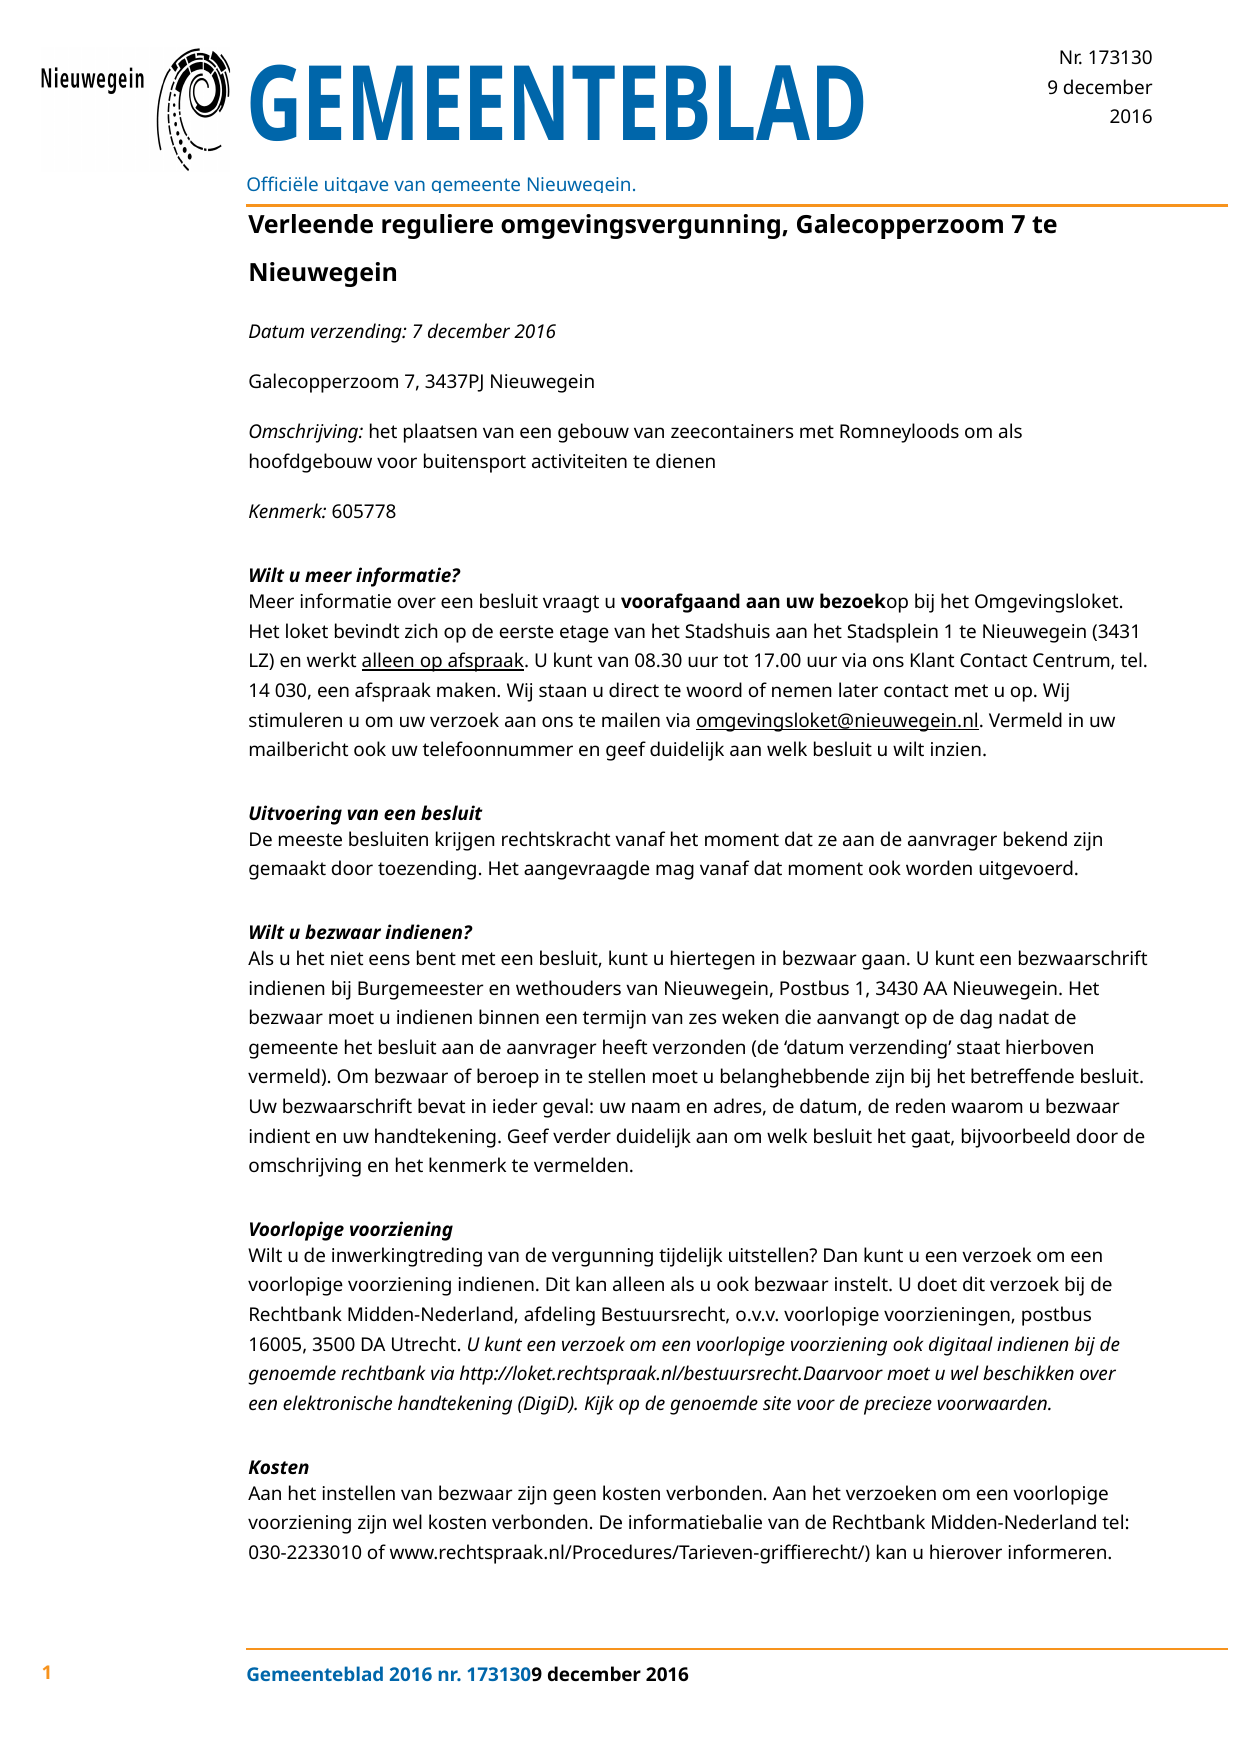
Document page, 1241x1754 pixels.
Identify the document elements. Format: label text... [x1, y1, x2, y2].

text De meeste besluiten krijgen rechtskracht vanaf het moment dat ze aan de aanvrager bekend zijn gemaakt door toezending. Het aangevraagde mag vanaf dat moment ook worden uitgevoerd. [248, 826, 1152, 881]
text Aan het instellen van bezwaar zijn geen kosten verbonden. Aan het verzoeken om een voorlopige voorziening zijn wel kosten verbonden. De informatiebalie van de Rechtbank Midden-Nederland tel: 030-2233010 of www.rechtspraak.nl/Procedures/Tarieven-griffierecht/) kan u hierover informeren. [248, 1480, 1152, 1564]
text Meer informatie over een besluit vraagt u voorafgaand aan uw bezoekop bij het Omgevingsloket. Het loket bevindt zich op de eerste etage van het Stadshuis aan het Stadsplein 1 te Nieuwegein (3431 LZ) en werkt alleen op afspraak. U kunt van 08.30 uur tot 17.00 uur via ons Klant Contact Centrum, tel. 14 030, een afspraak maken. Wij staan u direct te woord of nemen later contact met u op. Wij stimuleren u om uw verzoek aan ons te mailen via omgevingsloket@nieuwegein.nl. Vermeld in uw mailbericht ook uw telefoonnummer en geef duidelijk aan welk besluit u wilt inzien. [248, 588, 1152, 762]
text Wilt u bezwaar indienen? [248, 919, 1152, 945]
text Kosten [248, 1454, 1152, 1480]
text Uitvoering van een besluit [248, 800, 1152, 826]
text Galecopperzoom 7, 3437PJ Nieuwegein [248, 368, 1152, 394]
text Voorlopige voorziening [248, 1216, 1152, 1242]
text Datum verzending: 7 december 2016 [248, 318, 1152, 344]
text Omschrijving: het plaatsen van een gebouw van zeecontainers met Romneyloods om als hoofdgebouw voor buitensport activiteiten te dienen [248, 419, 1152, 474]
picture [41, 47, 231, 172]
text Wilt u de inwerkingtreding van de vergunning tijdelijk uitstellen? Dan kunt u een verzoek om een voorlopige voorziening indienen. Dit kan alleen als u ook bezwaar instelt. U doet dit verzoek bij de Rechtbank Midden-Nederland, afdeling Bestuursrecht, o.v.v. voorlopige voorzieningen, postbus 16005, 3500 DA Utrecht. U kunt een verzoek om een voorlopige voorziening ook digitaal indienen bij de genoemde rechtbank via http://loket.rechtspraak.nl/bestuursrecht.Daarvoor moet u wel beschikken over een elektronische handtekening (DigiD). Kijk op de genoemde site voor de precieze voorwaarden. [248, 1242, 1152, 1416]
text Kenmerk: 605778 [248, 499, 1152, 524]
text Als u het niet eens bent met een besluit, kunt u hiertegen in bezwaar gaan. U kunt een bezwaarschrift indienen bij Burgemeester en wethouders van Nieuwegein, Postbus 1, 3430 AA Nieuwegein. Het bezwaar moet u indienen binnen een termijn van zes weken die aanvangt op de dag nadat de gemeente het besluit aan de aanvrager heeft verzonden (de ‘datum verzending’ staat hierboven vermeld). Om bezwaar of beroep in te stellen moet u belanghebbende zijn bij het betreffende besluit. Uw bezwaarschrift bevat in ieder geval: uw naam en adres, de datum, de reden waarom u bezwaar indient en uw handtekening. Geef verder duidelijk aan om welk besluit het gaat, bijvoorbeeld door de omschrijving en het kenmerk te vermelden. [248, 945, 1152, 1178]
text Wilt u meer informatie? [248, 563, 1152, 588]
text Verleende reguliere omgevingsvergunning, Galecopperzoom 7 te Nieuwegein [248, 207, 1152, 288]
